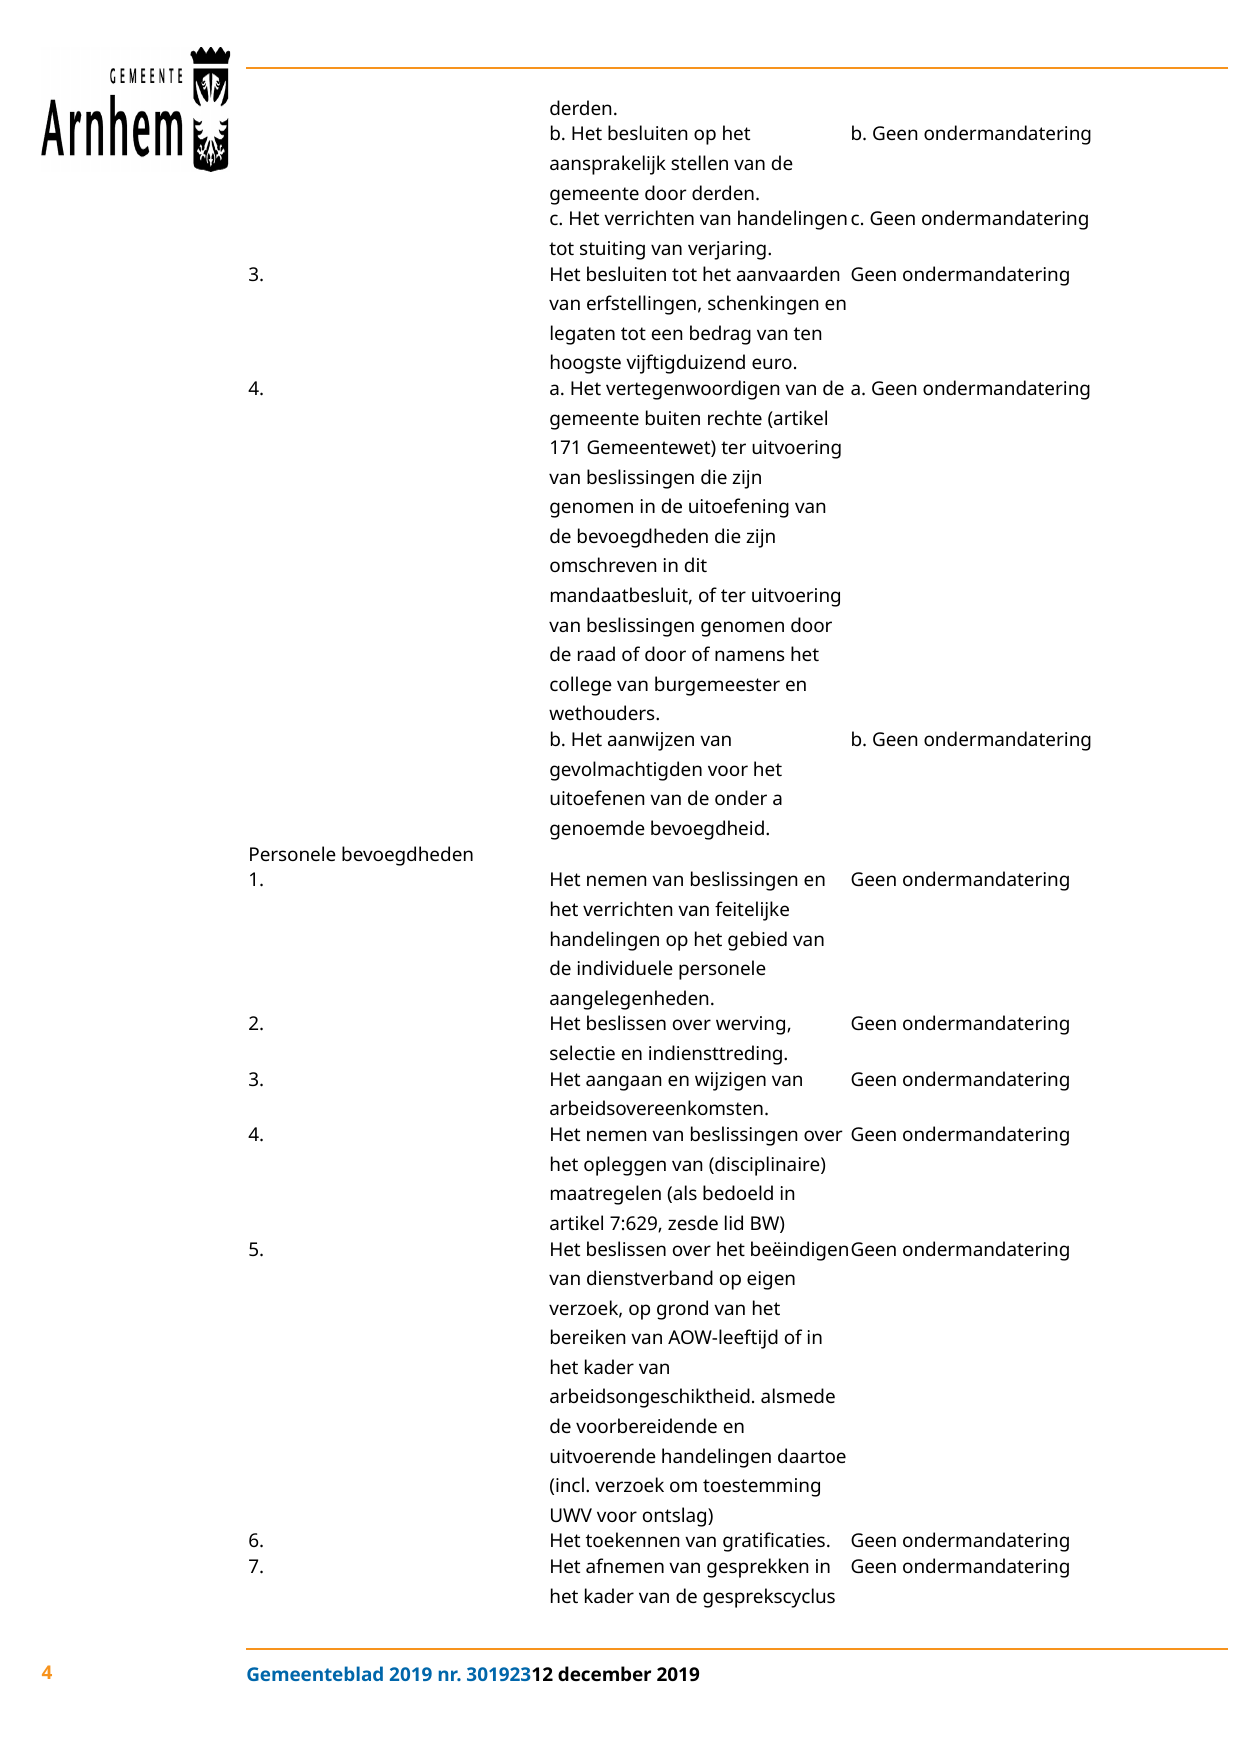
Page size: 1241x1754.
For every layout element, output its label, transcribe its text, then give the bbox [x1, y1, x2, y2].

table_cell a. Het vertegenwoordigen van de gemeente buiten rechte (artikel 171 Gemeentewet) ter uitvoering van beslissingen die zijn genomen in de uitoefening van de bevoegdheden die zijn omschreven in dit mandaatbesluit, of ter uitvoering van beslissingen genomen door de raad of door of namens het college van burgemeester en wethouders. [549, 375, 850, 726]
table_cell [850, 95, 1152, 121]
table_cell b. Het aanwijzen van gevolmachtigden voor het uitoefenen van de onder a genoemde bevoegdheid. [549, 726, 850, 841]
table_cell Het nemen van beslissingen over het opleggen van (disciplinaire) maatregelen (als bedoeld in artikel 7:629, zesde lid BW) [549, 1121, 850, 1236]
table_cell Geen ondermandatering [850, 261, 1152, 375]
table_cell Geen ondermandatering [850, 1011, 1152, 1066]
table_cell 4. [248, 1121, 549, 1236]
table_cell [248, 121, 549, 205]
table_cell 6. [248, 1528, 549, 1553]
table_cell [248, 205, 549, 261]
table_cell Geen ondermandatering [850, 867, 1152, 1011]
table_cell 1. [248, 867, 549, 1011]
table_cell [549, 841, 850, 867]
table_cell c. Geen ondermandatering [850, 205, 1152, 261]
table_cell [248, 726, 549, 841]
table_cell [248, 95, 549, 121]
table_cell b. Het besluiten op het aansprakelijk stellen van de gemeente door derden. [549, 121, 850, 205]
table_cell Het aangaan en wijzigen van arbeidsovereenkomsten. [549, 1066, 850, 1121]
table_cell Het besluiten tot het aanvaarden van erfstellingen, schenkingen en legaten tot een bedrag van ten hoogste vijftigduizend euro. [549, 261, 850, 375]
table_cell Het toekennen van gratificaties. [549, 1528, 850, 1553]
table_cell 4. [248, 375, 549, 726]
table_cell Het beslissen over het beëindigen van dienstverband op eigen verzoek, op grond van het bereiken van AOW-leeftijd of in het kader van arbeidsongeschiktheid. alsmede de voorbereidende en uitvoerende handelingen daartoe (incl. verzoek om toestemming UWV voor ontslag) [549, 1236, 850, 1528]
table_cell 5. [248, 1236, 549, 1528]
table_cell Het afnemen van gesprekken in het kader van de gesprekscyclus [549, 1554, 850, 1609]
table_cell a. Geen ondermandatering [850, 375, 1152, 726]
table_cell Personele bevoegdheden [248, 841, 549, 867]
table_cell Geen ondermandatering [850, 1528, 1152, 1553]
table_cell Geen ondermandatering [850, 1066, 1152, 1121]
table_cell b. Geen ondermandatering [850, 726, 1152, 841]
table_cell derden. [549, 95, 850, 121]
table_cell Geen ondermandatering [850, 1121, 1152, 1236]
picture [41, 47, 231, 172]
table_cell 7. [248, 1554, 549, 1609]
table_cell c. Het verrichten van handelingen tot stuiting van verjaring. [549, 205, 850, 261]
table_cell 2. [248, 1011, 549, 1066]
table_cell Het nemen van beslissingen en het verrichten van feitelijke handelingen op het gebied van de individuele personele aangelegenheden. [549, 867, 850, 1011]
table_cell 3. [248, 261, 549, 375]
table_cell Het beslissen over werving, selectie en indiensttreding. [549, 1011, 850, 1066]
table_cell 3. [248, 1066, 549, 1121]
table_cell b. Geen ondermandatering [850, 121, 1152, 205]
table_cell Geen ondermandatering [850, 1554, 1152, 1609]
table_cell Geen ondermandatering [850, 1236, 1152, 1528]
